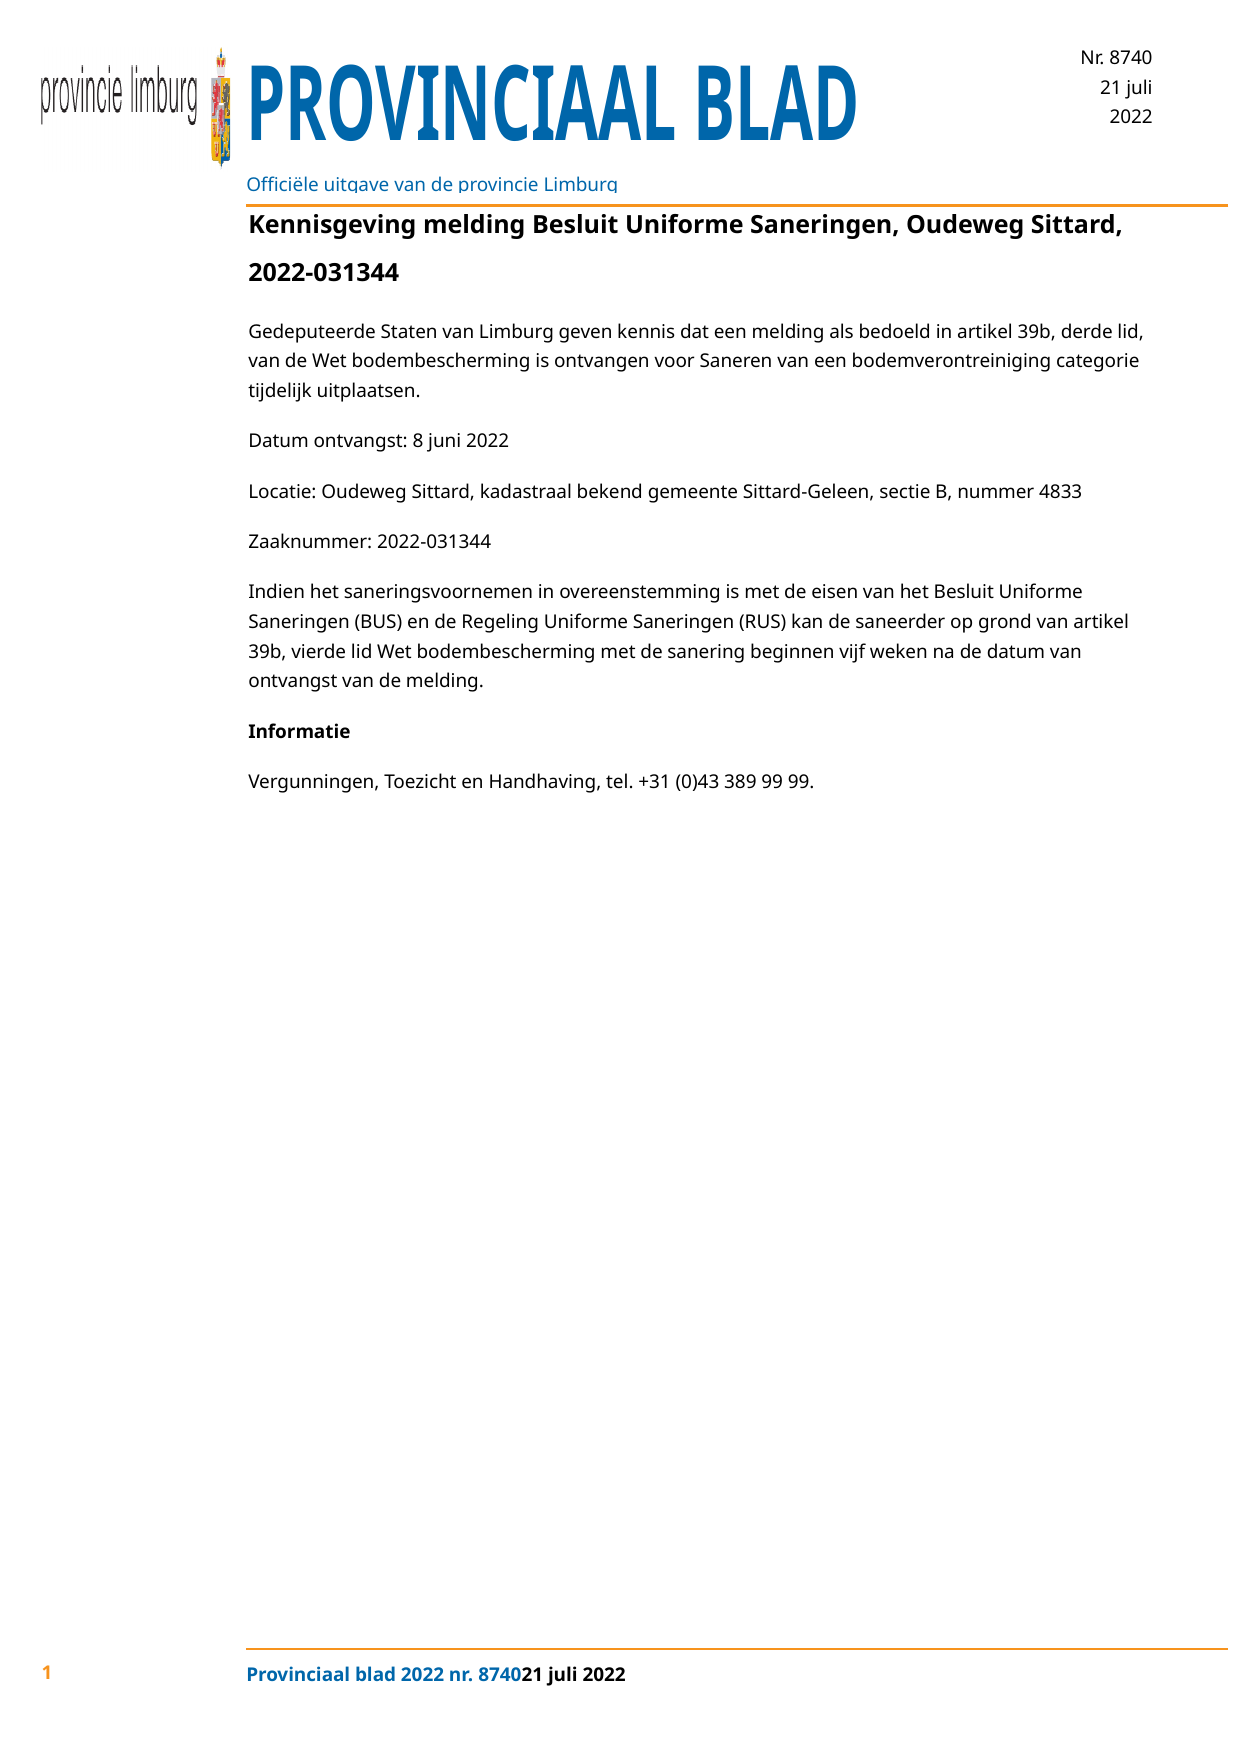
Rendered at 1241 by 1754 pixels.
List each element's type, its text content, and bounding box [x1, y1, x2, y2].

text Informatie [248, 718, 1152, 744]
text Indien het saneringsvoornemen in overeenstemming is met de eisen van het Besluit Uniforme Saneringen (BUS) en de Regeling Uniforme Saneringen (RUS) kan de saneerder op grond van artikel 39b, vierde lid Wet bodembescherming met de sanering beginnen vijf weken na de datum van ontvangst van de melding. [248, 579, 1152, 693]
text Vergunningen, Toezicht en Handhaving, tel. +31 (0)43 389 99 99. [248, 768, 1152, 794]
text Gedeputeerde Staten van Limburg geven kennis dat een melding als bedoeld in artikel 39b, derde lid, van de Wet bodembescherming is ontvangen voor Saneren van een bodemverontreiniging categorie tijdelijk uitplaatsen. [248, 318, 1152, 403]
text Kennisgeving melding Besluit Uniforme Saneringen, Oudeweg Sittard, 2022-031344 [248, 207, 1152, 288]
text Datum ontvangst: 8 juni 2022 [248, 427, 1152, 453]
picture [41, 47, 231, 172]
text Locatie: Oudeweg Sittard, kadastraal bekend gemeente Sittard-Geleen, sectie B, nummer 4833 [248, 478, 1152, 504]
text Zaaknummer: 2022-031344 [248, 528, 1152, 554]
